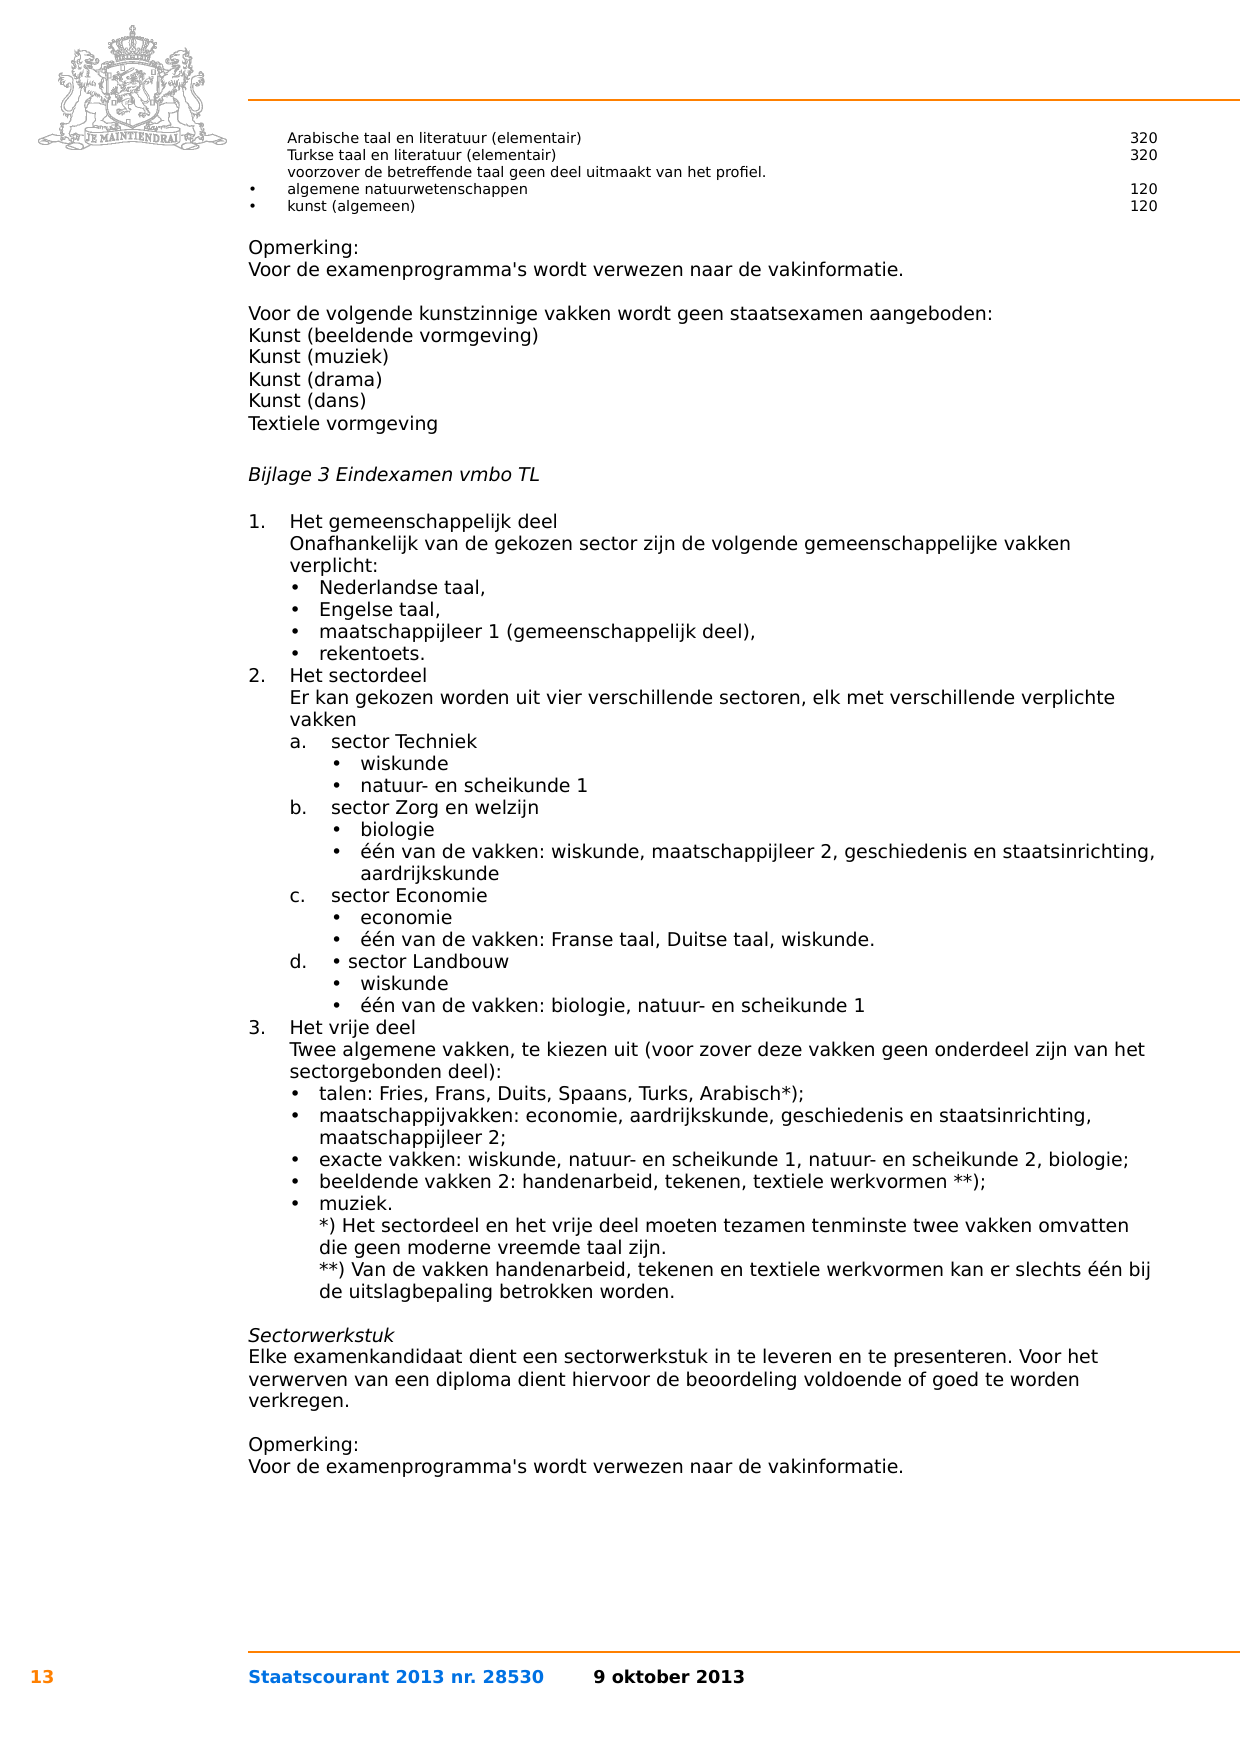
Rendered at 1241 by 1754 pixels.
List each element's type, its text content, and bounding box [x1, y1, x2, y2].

text Twee algemene vakken, te kiezen uit (voor zover deze vakken geen onderdeel zijn van het sectorgebonden deel): [289, 1039, 1163, 1083]
text Opmerking: [248, 237, 1163, 259]
text 1. Het gemeenschappelijk deel [248, 511, 1163, 533]
text • één van de vakken: biologie, natuur- en scheikunde 1 [331, 995, 1163, 1017]
text • wiskunde [331, 973, 1163, 995]
text • beeldende vakken 2: handenarbeid, tekenen, textiele werkvormen **); [289, 1171, 1163, 1193]
text Voor de examenprogramma's wordt verwezen naar de vakinformatie. [248, 259, 1163, 281]
text 2. Het sectordeel [248, 665, 1163, 687]
table_cell [248, 147, 281, 164]
text • Nederlandse taal, [289, 577, 1163, 599]
table_cell 320 [1020, 130, 1163, 147]
table_cell algemene natuurwetenschappen [281, 181, 1020, 198]
text Kunst (dans) [248, 390, 1163, 412]
text Kunst (drama) [248, 368, 1163, 390]
table_cell 120 [1020, 198, 1163, 215]
text • economie [331, 907, 1163, 929]
text • rekentoets. [289, 643, 1163, 665]
text • één van de vakken: Franse taal, Duitse taal, wiskunde. [331, 929, 1163, 951]
table_cell [1020, 164, 1163, 181]
table_cell [248, 130, 281, 147]
text c. sector Economie [289, 885, 1163, 907]
text Opmerking: [248, 1434, 1163, 1456]
table_cell Turkse taal en literatuur (elementair) [281, 147, 1020, 164]
text • maatschappijvakken: economie, aardrijkskunde, geschiedenis en staatsinrichting, maatschappijleer 2; [289, 1105, 1163, 1149]
text • natuur- en scheikunde 1 [331, 775, 1163, 797]
text Onafhankelijk van de gekozen sector zijn de volgende gemeenschappelijke vakken verplicht: [289, 533, 1163, 577]
text Kunst (muziek) [248, 346, 1163, 368]
text • talen: Fries, Frans, Duits, Spaans, Turks, Arabisch*); [289, 1083, 1163, 1105]
picture [38, 25, 227, 150]
text • Engelse taal, [289, 599, 1163, 621]
text Elke examenkandidaat dient een sectorwerkstuk in te leveren en te presenteren. Voor het verwerven van een diploma dient hiervoor de beoordeling voldoende of goed te worden verkregen. [248, 1346, 1163, 1412]
text Voor de examenprogramma's wordt verwezen naar de vakinformatie. [248, 1456, 1163, 1478]
text • wiskunde [331, 753, 1163, 775]
table_cell kunst (algemeen) [281, 198, 1020, 215]
text • één van de vakken: wiskunde, maatschappijleer 2, geschiedenis en staatsinrichting, aardrijkskunde [331, 841, 1163, 885]
subtitle Bijlage 3 Eindexamen vmbo TL [248, 464, 1163, 486]
text **) Van de vakken handenarbeid, tekenen en textiele werkvormen kan er slechts één bij de uitslagbepaling betrokken worden. [319, 1259, 1163, 1303]
text Kunst (beeldende vormgeving) [248, 324, 1163, 346]
text a. sector Techniek [289, 731, 1163, 753]
table_cell voorzover de betreffende taal geen deel uitmaakt van het profiel. [281, 164, 1020, 181]
text Textiele vormgeving [248, 412, 1163, 434]
table_cell • [248, 181, 281, 198]
table_cell [248, 164, 281, 181]
text • exacte vakken: wiskunde, natuur- en scheikunde 1, natuur- en scheikunde 2, biologie; [289, 1149, 1163, 1171]
text Er kan gekozen worden uit vier verschillende sectoren, elk met verschillende verplichte vakken [289, 687, 1163, 731]
table_cell 320 [1020, 147, 1163, 164]
text Sectorwerkstuk [248, 1324, 1163, 1346]
text Voor de volgende kunstzinnige vakken wordt geen staatsexamen aangeboden: [248, 302, 1163, 324]
text • muziek. [289, 1193, 1163, 1215]
text • maatschappijleer 1 (gemeenschappelijk deel), [289, 621, 1163, 643]
text d. • sector Landbouw [289, 951, 1163, 973]
table_cell 120 [1020, 181, 1163, 198]
table_cell Arabische taal en literatuur (elementair) [281, 130, 1020, 147]
text 3. Het vrije deel [248, 1017, 1163, 1039]
text *) Het sectordeel en het vrije deel moeten tezamen tenminste twee vakken omvatten die geen moderne vreemde taal zijn. [319, 1215, 1163, 1259]
table_cell • [248, 198, 281, 215]
text • biologie [331, 819, 1163, 841]
text b. sector Zorg en welzijn [289, 797, 1163, 819]
